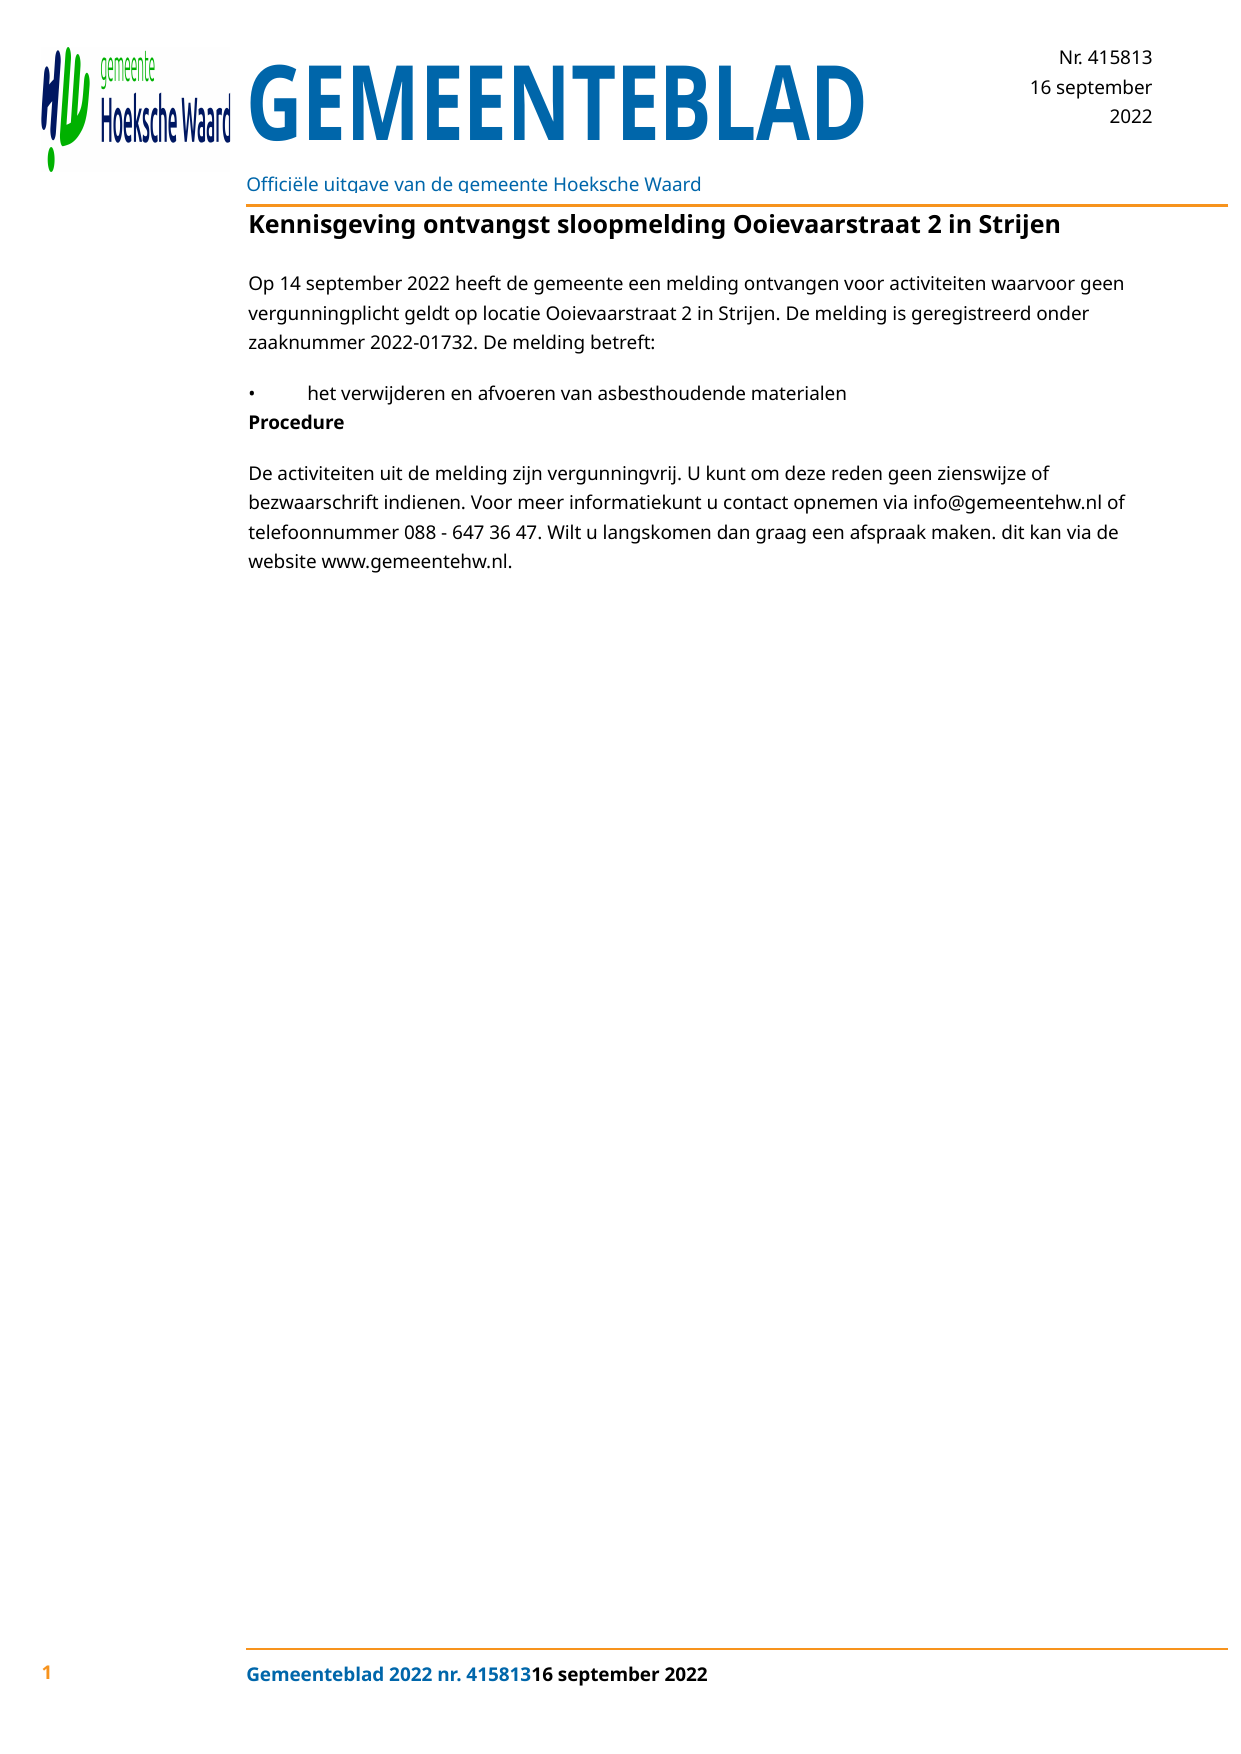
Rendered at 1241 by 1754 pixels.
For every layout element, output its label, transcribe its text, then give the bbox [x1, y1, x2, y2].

text De activiteiten uit de melding zijn vergunningvrij. U kunt om deze reden geen zienswijze of bezwaarschrift indienen. Voor meer informatiekunt u contact opnemen via info@gemeentehw.nl of telefoonnummer 088 - 647 36 47. Wilt u langskomen dan graag een afspraak maken. dit kan via de website www.gemeentehw.nl. [248, 460, 1152, 574]
text Kennisgeving ontvangst sloopmelding Ooievaarstraat 2 in Strijen [248, 207, 1152, 241]
text Procedure [248, 409, 1152, 435]
text Op 14 september 2022 heeft de gemeente een melding ontvangen voor activiteiten waarvoor geen vergunningplicht geldt op locatie Ooievaarstraat 2 in Strijen. De melding is geregistreerd onder zaaknummer 2022-01732. De melding betreft: [248, 270, 1152, 355]
picture [41, 47, 231, 172]
list het verwijderen en afvoeren van asbesthoudende materialen [248, 380, 1152, 406]
